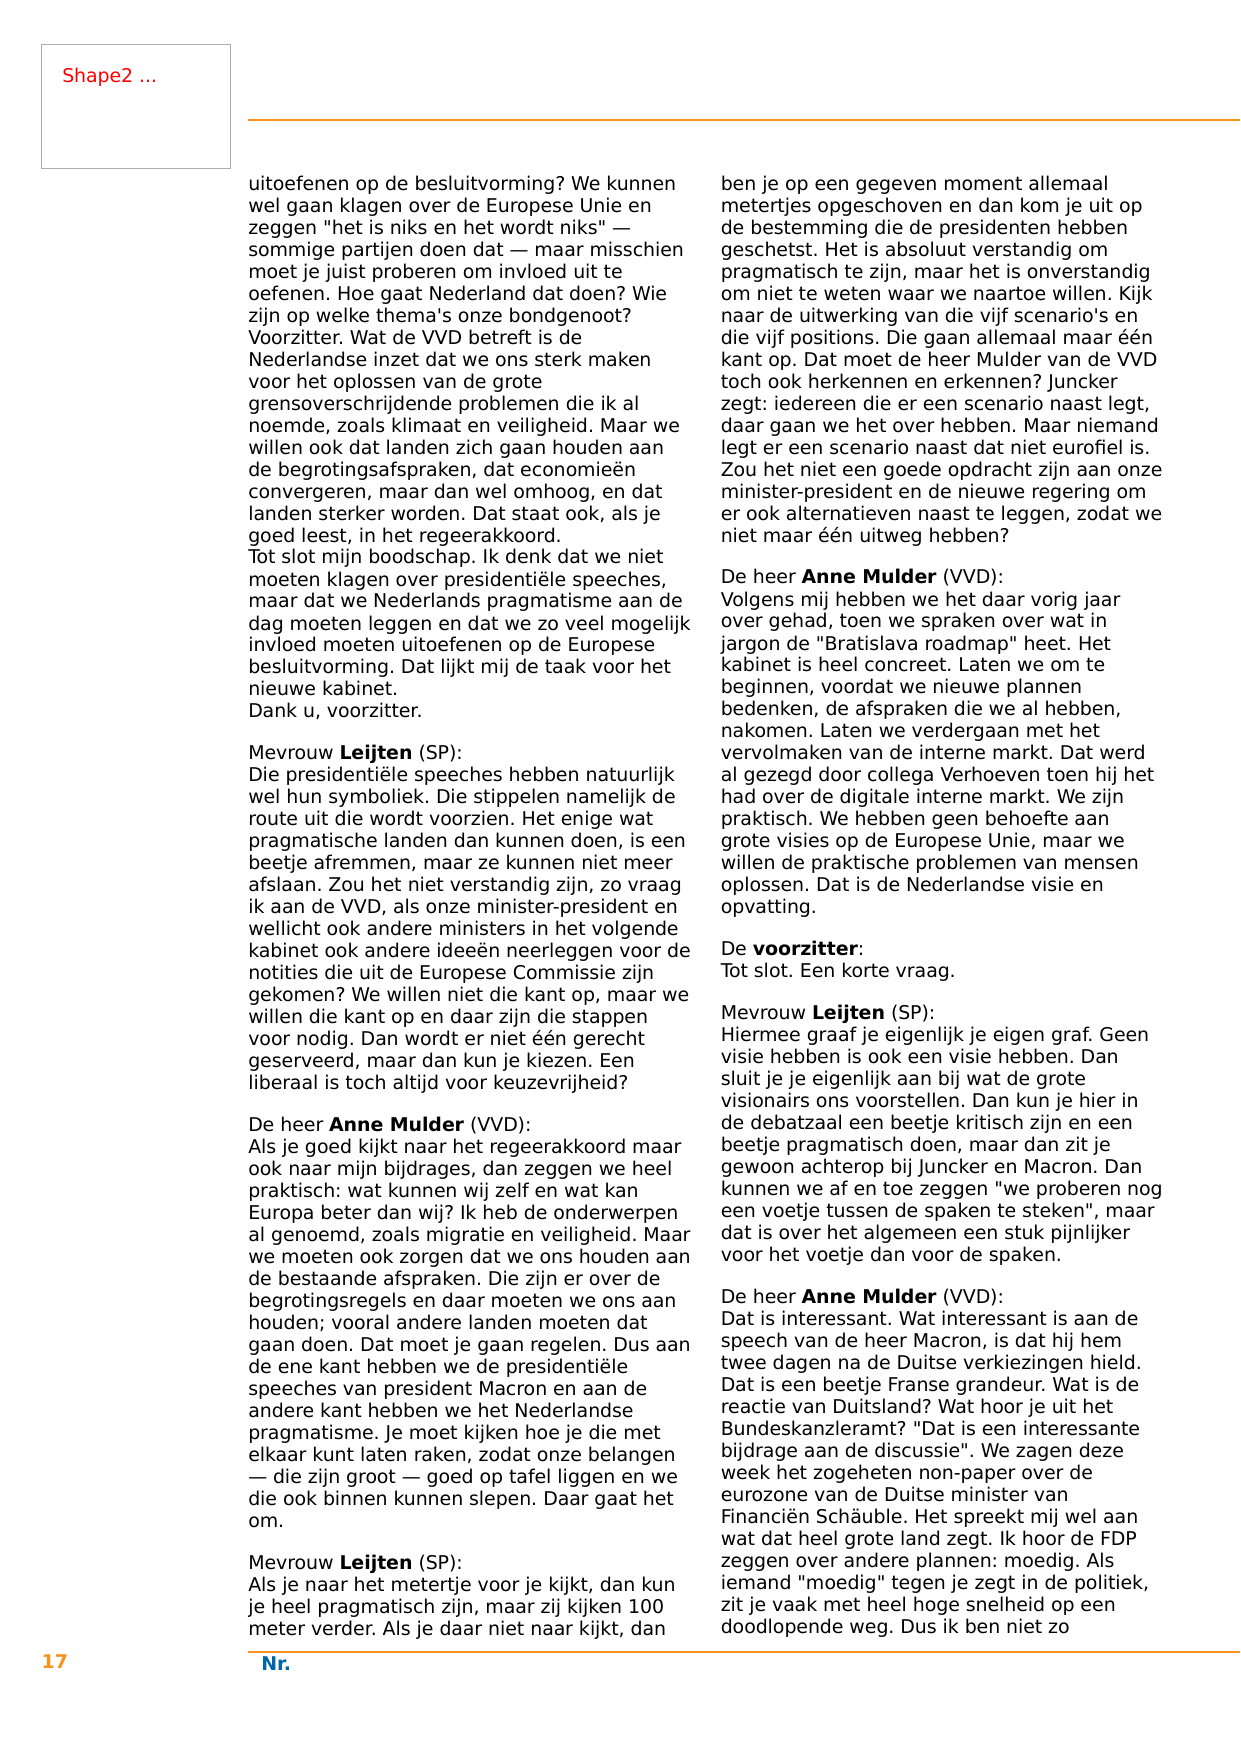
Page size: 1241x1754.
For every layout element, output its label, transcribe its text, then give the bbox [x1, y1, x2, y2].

text Mevrouw Leijten (SP): [721, 1002, 1163, 1024]
text Als je naar het metertje voor je kijkt, dan kun je heel pragmatisch zijn, maar zij kijken 100 meter verder. Als je daar niet naar kijkt, dan [248, 1573, 691, 1639]
text Dank u, voorzitter. [248, 700, 691, 722]
text Tot slot mijn boodschap. Ik denk dat we niet moeten klagen over presidentiële speeches, maar dat we Nederlands pragmatisme aan de dag moeten leggen en dat we zo veel mogelijk invloed moeten uitoefenen op de Europese besluitvorming. Dat lijkt mij de taak voor het nieuwe kabinet. [248, 546, 691, 700]
text uitoefenen op de besluitvorming? We kunnen wel gaan klagen over de Europese Unie en zeggen "het is niks en het wordt niks" — sommige partijen doen dat — maar misschien moet je juist proberen om invloed uit te oefenen. Hoe gaat Nederland dat doen? Wie zijn op welke thema's onze bondgenoot? [248, 173, 691, 327]
text Volgens mij hebben we het daar vorig jaar over gehad, toen we spraken over wat in jargon de "Bratislava roadmap" heet. Het kabinet is heel concreet. Laten we om te beginnen, voordat we nieuwe plannen bedenken, de afspraken die we al hebben, nakomen. Laten we verdergaan met het vervolmaken van de interne markt. Dat werd al gezegd door collega Verhoeven toen hij het had over de digitale interne markt. We zijn praktisch. We hebben geen behoefte aan grote visies op de Europese Unie, maar we willen de praktische problemen van mensen oplossen. Dat is de Nederlandse visie en opvatting. [721, 588, 1163, 918]
text De heer Anne Mulder (VVD): [248, 1114, 691, 1136]
text ben je op een gegeven moment allemaal metertjes opgeschoven en dan kom je uit op de bestemming die de presidenten hebben geschetst. Het is absoluut verstandig om pragmatisch te zijn, maar het is onverstandig om niet te weten waar we naartoe willen. Kijk naar de uitwerking van die vijf scenario's en die vijf positions. Die gaan allemaal maar één kant op. Dat moet de heer Mulder van de VVD toch ook herkennen en erkennen? Juncker zegt: iedereen die er een scenario naast legt, daar gaan we het over hebben. Maar niemand legt er een scenario naast dat niet eurofiel is. Zou het niet een goede opdracht zijn aan onze minister-president en de nieuwe regering om er ook alternatieven naast te leggen, zodat we niet maar één uitweg hebben? [721, 173, 1163, 546]
text Die presidentiële speeches hebben natuurlijk wel hun symboliek. Die stippelen namelijk de route uit die wordt voorzien. Het enige wat pragmatische landen dan kunnen doen, is een beetje afremmen, maar ze kunnen niet meer afslaan. Zou het niet verstandig zijn, zo vraag ik aan de VVD, als onze minister-president en wellicht ook andere ministers in het volgende kabinet ook andere ideeën neerleggen voor de notities die uit de Europese Commissie zijn gekomen? We willen niet die kant op, maar we willen die kant op en daar zijn die stappen voor nodig. Dan wordt er niet één gerecht geserveerd, maar dan kun je kiezen. Een liberaal is toch altijd voor keuzevrijheid? [248, 764, 691, 1094]
text Tot slot. Een korte vraag. [721, 960, 1163, 982]
text De voorzitter: [721, 938, 1163, 960]
text Dat is interessant. Wat interessant is aan de speech van de heer Macron, is dat hij hem twee dagen na de Duitse verkiezingen hield. Dat is een beetje Franse grandeur. Wat is de reactie van Duitsland? Wat hoor je uit het Bundeskanzleramt? "Dat is een interessante bijdrage aan de discussie". We zagen deze week het zogeheten non-paper over de eurozone van de Duitse minister van Financiën Schäuble. Het spreekt mij wel aan wat dat heel grote land zegt. Ik hoor de FDP zeggen over andere plannen: moedig. Als iemand "moedig" tegen je zegt in de politiek, zit je vaak met heel hoge snelheid op een doodlopende weg. Dus ik ben niet zo [721, 1308, 1163, 1637]
text De heer Anne Mulder (VVD): [721, 566, 1163, 588]
text Als je goed kijkt naar het regeerakkoord maar ook naar mijn bijdrages, dan zeggen we heel praktisch: wat kunnen wij zelf en wat kan Europa beter dan wij? Ik heb de onderwerpen al genoemd, zoals migratie en veiligheid. Maar we moeten ook zorgen dat we ons houden aan de bestaande afspraken. Die zijn er over de begrotingsregels en daar moeten we ons aan houden; vooral andere landen moeten dat gaan doen. Dat moet je gaan regelen. Dus aan de ene kant hebben we de presidentiële speeches van president Macron en aan de andere kant hebben we het Nederlandse pragmatisme. Je moet kijken hoe je die met elkaar kunt laten raken, zodat onze belangen — die zijn groot — goed op tafel liggen en we die ook binnen kunnen slepen. Daar gaat het om. [248, 1136, 691, 1532]
text De heer Anne Mulder (VVD): [721, 1286, 1163, 1308]
text Voorzitter. Wat de VVD betreft is de Nederlandse inzet dat we ons sterk maken voor het oplossen van de grote grensoverschrijdende problemen die ik al noemde, zoals klimaat en veiligheid. Maar we willen ook dat landen zich gaan houden aan de begrotingsafspraken, dat economieën convergeren, maar dan wel omhoog, en dat landen sterker worden. Dat staat ook, als je goed leest, in het regeerakkoord. [248, 327, 691, 546]
text Mevrouw Leijten (SP): [248, 742, 691, 764]
text Hiermee graaf je eigenlijk je eigen graf. Geen visie hebben is ook een visie hebben. Dan sluit je je eigenlijk aan bij wat de grote visionairs ons voorstellen. Dan kun je hier in de debatzaal een beetje kritisch zijn en een beetje pragmatisch doen, maar dan zit je gewoon achterop bij Juncker en Macron. Dan kunnen we af en toe zeggen "we proberen nog een voetje tussen de spaken te steken", maar dat is over het algemeen een stuk pijnlijker voor het voetje dan voor de spaken. [721, 1024, 1163, 1266]
text Mevrouw Leijten (SP): [248, 1552, 691, 1573]
